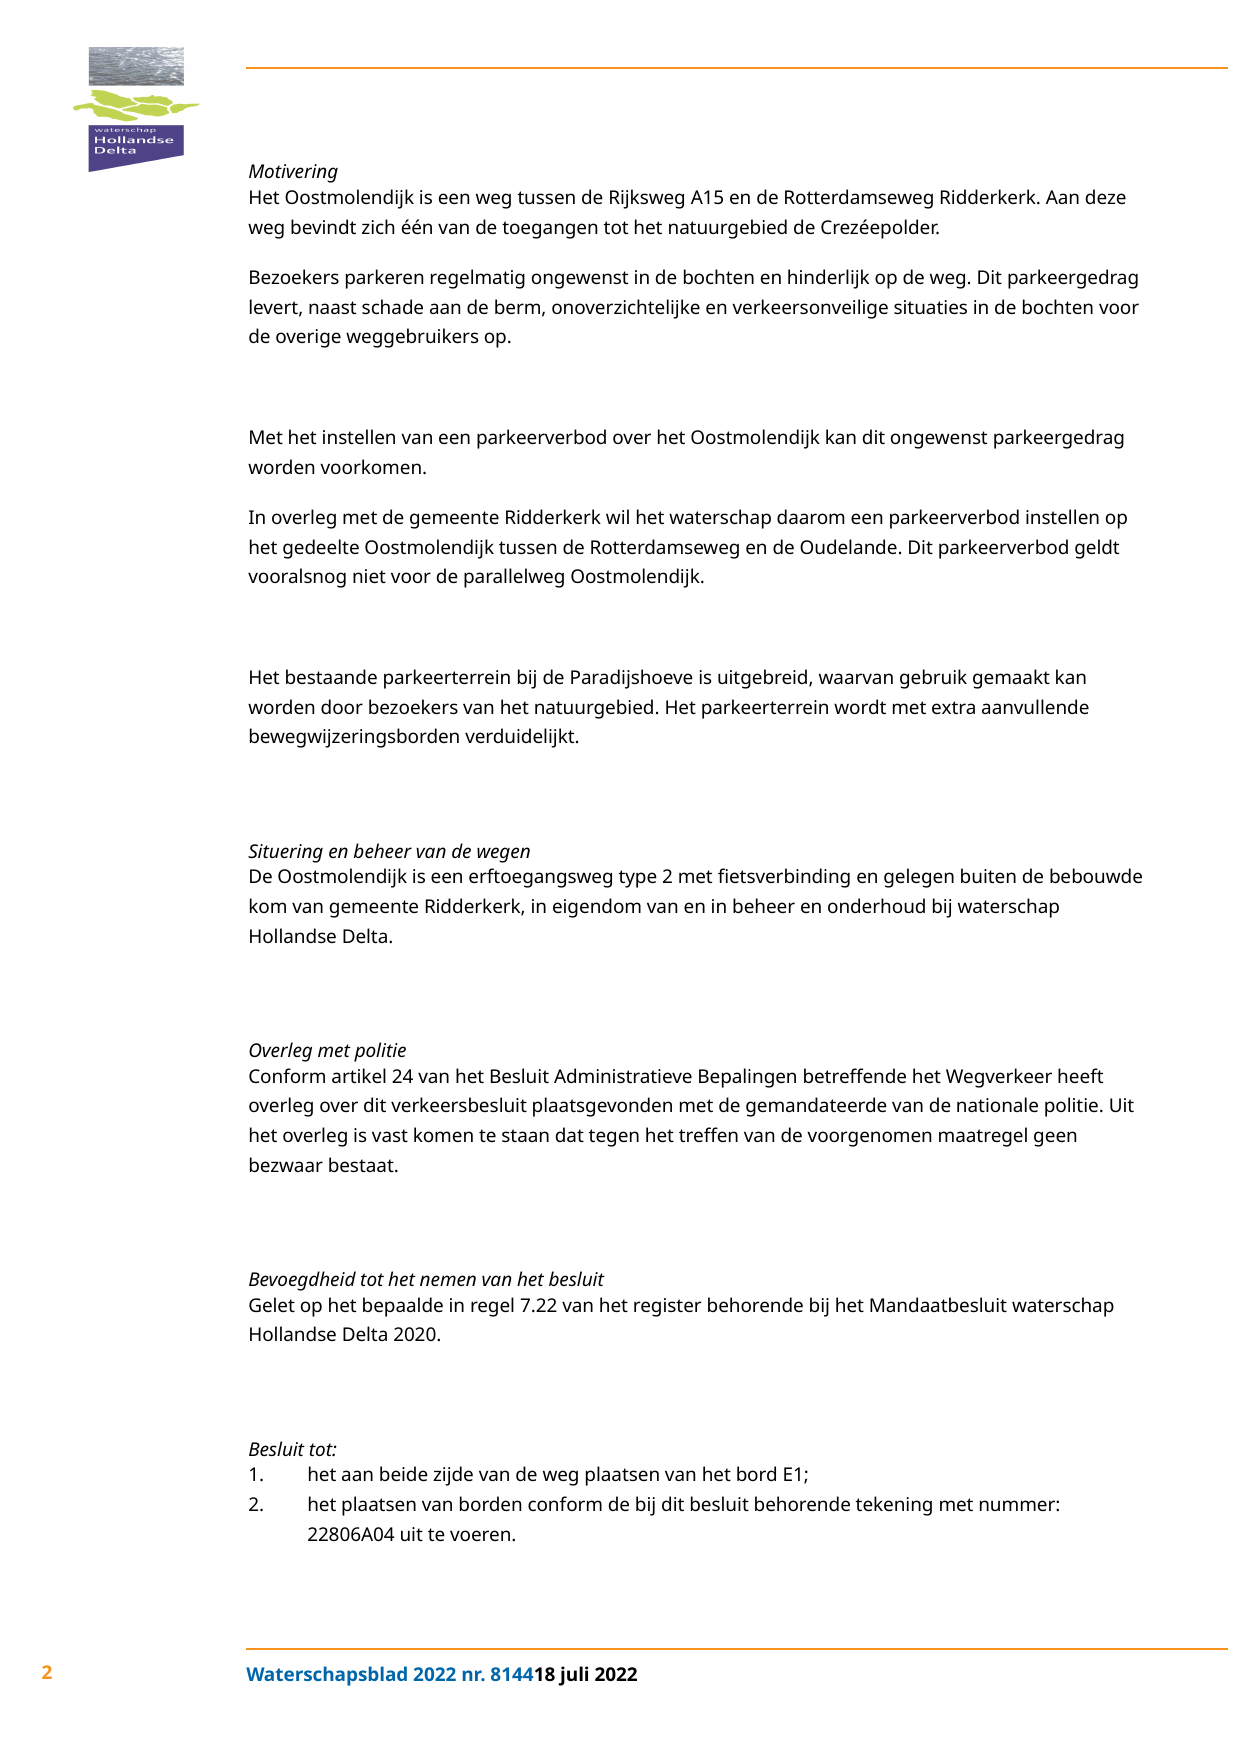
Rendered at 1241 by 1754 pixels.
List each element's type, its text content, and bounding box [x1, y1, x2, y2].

text Motivering [248, 159, 1152, 184]
text Het Oostmolendijk is een weg tussen de Rijksweg A15 en de Rotterdamseweg Ridderkerk. Aan deze weg bevindt zich één van de toegangen tot het natuurgebied de Crezéepolder. [248, 184, 1152, 240]
text Overleg met politie [248, 1037, 1152, 1063]
text Bezoekers parkeren regelmatig ongewenst in de bochten en hinderlijk op de weg. Dit parkeergedrag levert, naast schade aan de berm, onoverzichtelijke en verkeersonveilige situaties in de bochten voor de overige weggebruikers op. [248, 264, 1152, 349]
text Gelet op het bepaalde in regel 7.22 van het register behorende bij het Mandaatbesluit waterschap Hollandse Delta 2020. [248, 1292, 1152, 1347]
text Conform artikel 24 van het Besluit Administratieve Bepalingen betreffende het Wegverkeer heeft overleg over dit verkeersbesluit plaatsgevonden met de gemandateerde van de nationale politie. Uit het overleg is vast komen te staan dat tegen het treffen van de voorgenomen maatregel geen bezwaar bestaat. [248, 1063, 1152, 1177]
list het aan beide zijde van de weg plaatsen van het bord E1; [248, 1462, 1152, 1487]
text In overleg met de gemeente Ridderkerk wil het waterschap daarom een parkeerverbod instellen op het gedeelte Oostmolendijk tussen de Rotterdamseweg en de Oudelande. Dit parkeerverbod geldt vooralsnog niet voor de parallelweg Oostmolendijk. [248, 504, 1152, 589]
text Bevoegdheid tot het nemen van het besluit [248, 1266, 1152, 1292]
text Het bestaande parkeerterrein bij de Paradijshoeve is uitgebreid, waarvan gebruik gemaakt kan worden door bezoekers van het natuurgebied. Het parkeerterrein wordt met extra aanvullende bewegwijzeringsborden verduidelijkt. [248, 664, 1152, 749]
text Met het instellen van een parkeerverbod over het Oostmolendijk kan dit ongewenst parkeergedrag worden voorkomen. [248, 424, 1152, 480]
picture [41, 47, 231, 172]
text Situering en beheer van de wegen [248, 838, 1152, 864]
text Besluit tot: [248, 1436, 1152, 1462]
list het plaatsen van borden conform de bij dit besluit behorende tekening met nummer: 22806A04 uit te voeren. [248, 1491, 1152, 1546]
text De Oostmolendijk is een erftoegangsweg type 2 met fietsverbinding en gelegen buiten de bebouwde kom van gemeente Ridderkerk, in eigendom van en in beheer en onderhoud bij waterschap Hollandse Delta. [248, 864, 1152, 949]
